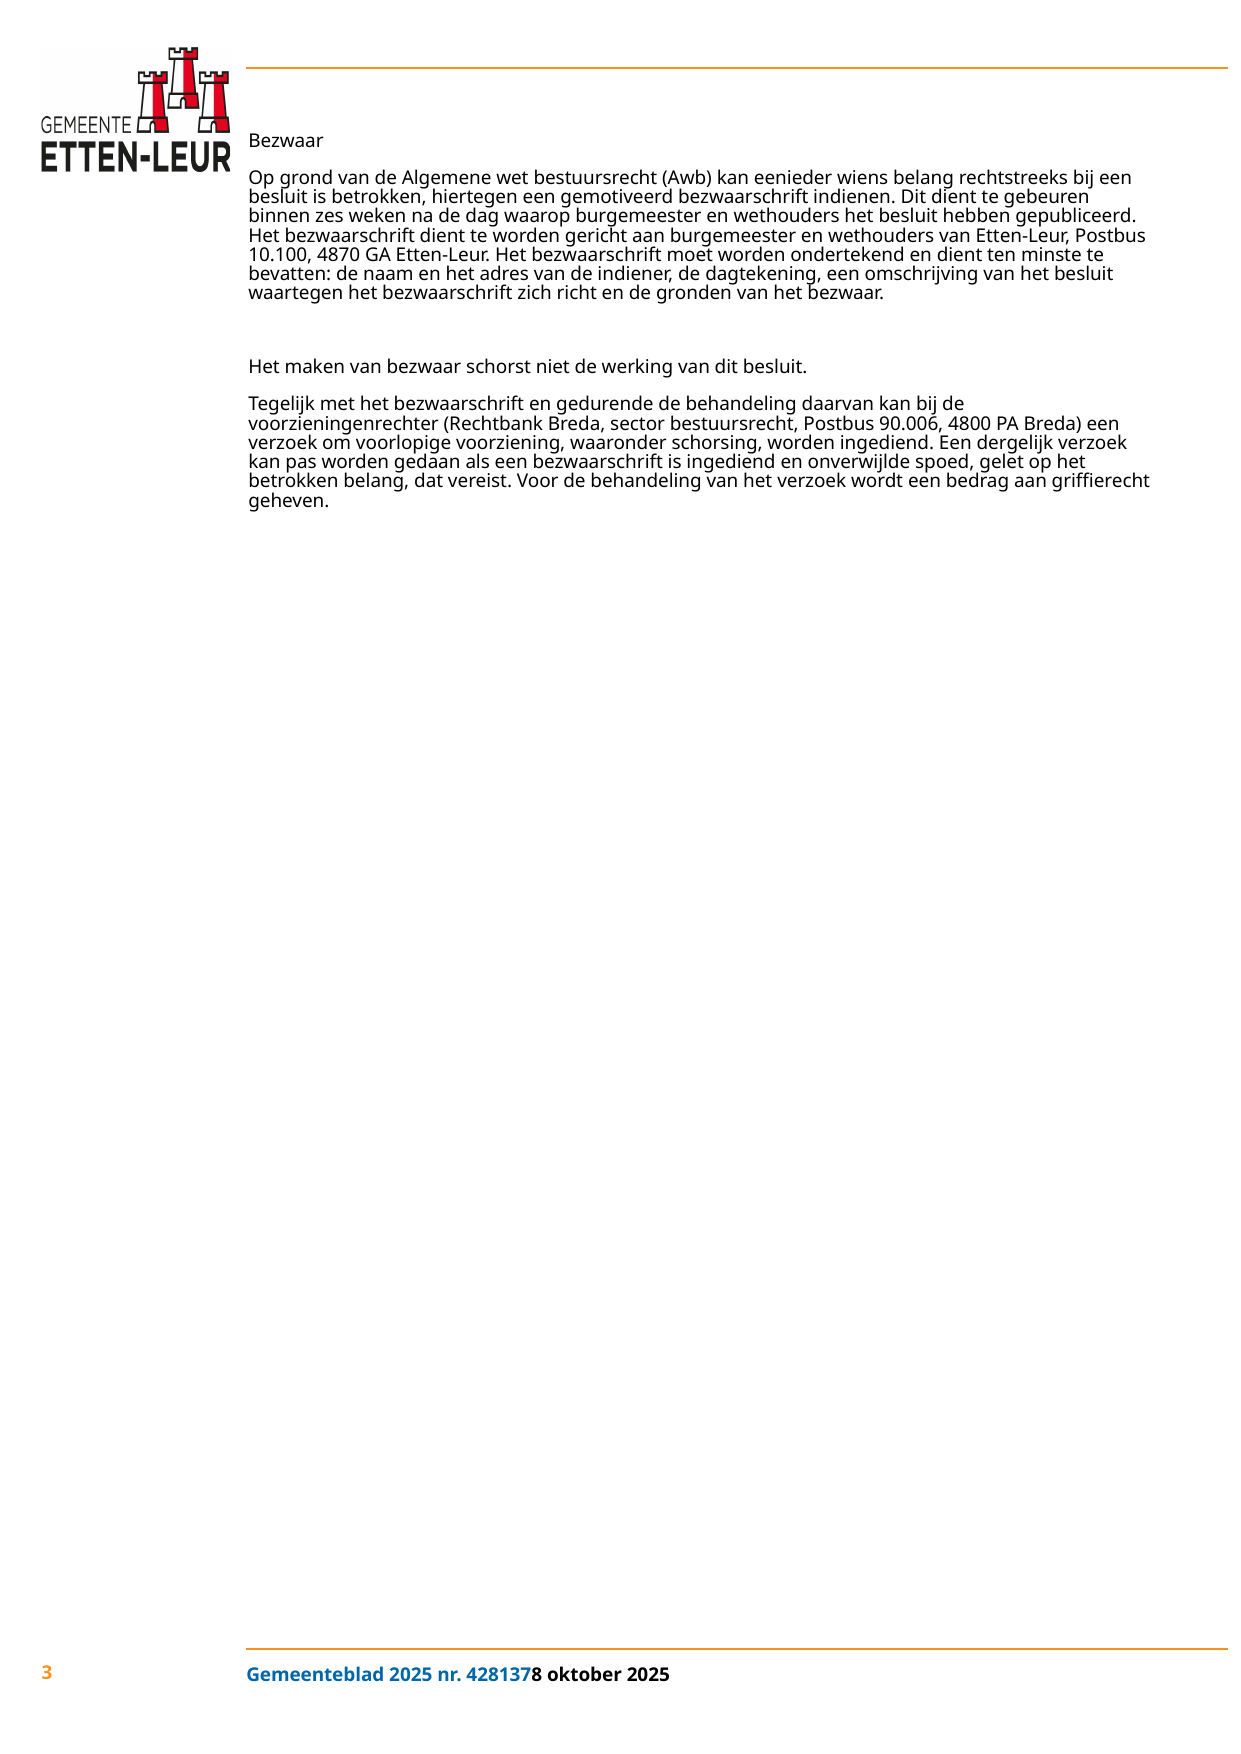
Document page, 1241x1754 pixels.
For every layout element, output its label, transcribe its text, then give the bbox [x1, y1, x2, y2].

text Tegelijk met het bezwaarschrift en gedurende de behandeling daarvan kan bij de voorzieningenrechter (Rechtbank Breda, sector bestuursrecht, Postbus 90.006, 4800 PA Breda) een verzoek om voorlopige voorziening, waaronder schorsing, worden ingediend. Een dergelijk verzoek kan pas worden gedaan als een bezwaarschrift is ingediend en onverwijlde spoed, gelet op het betrokken belang, dat vereist. Voor de behandeling van het verzoek wordt een bedrag aan griffierecht geheven. [248, 395, 1152, 511]
text Bezwaar [248, 132, 1152, 151]
text Het maken van bezwaar schorst niet de werking van dit besluit. [248, 358, 1152, 378]
text Op grond van de Algemene wet bestuursrecht (Awb) kan eenieder wiens belang rechtstreeks bij een besluit is betrokken, hiertegen een gemotiveerd bezwaarschrift indienen. Dit dient te gebeuren binnen zes weken na de dag waarop burgemeester en wethouders het besluit hebben gepubliceerd. Het bezwaarschrift dient te worden gericht aan burgemeester en wethouders van Etten-Leur, Postbus 10.100, 4870 GA Etten-Leur. Het bezwaarschrift moet worden ondertekend en dient ten minste te bevatten: de naam en het adres van de indiener, de dagtekening, een omschrijving van het besluit waartegen het bezwaarschrift zich richt en de gronden van het bezwaar. [248, 169, 1152, 304]
picture [41, 47, 231, 172]
